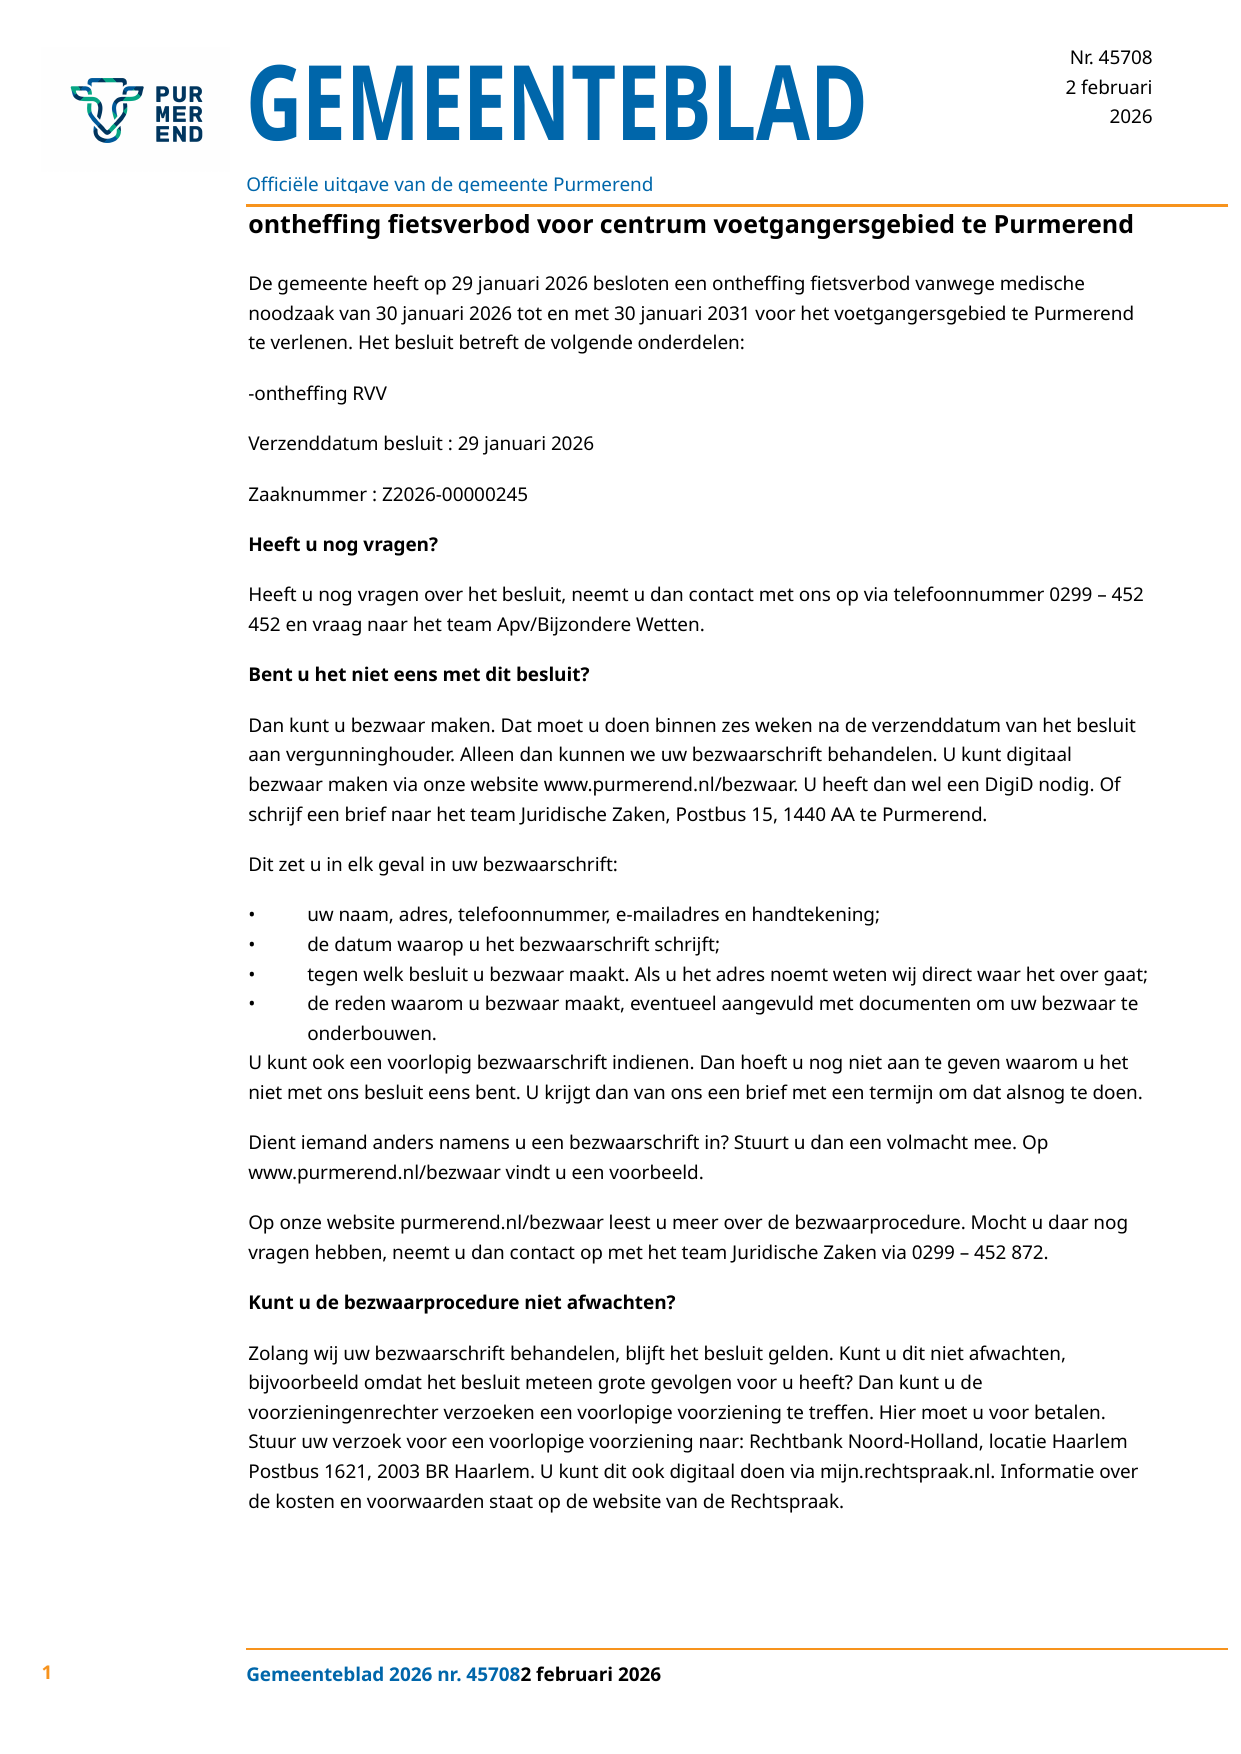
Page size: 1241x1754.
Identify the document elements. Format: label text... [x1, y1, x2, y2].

text Dan kunt u bezwaar maken. Dat moet u doen binnen zes weken na de verzenddatum van het besluit aan vergunninghouder. Alleen dan kunnen we uw bezwaarschrift behandelen. U kunt digitaal bezwaar maken via onze website www.purmerend.nl/bezwaar. U heeft dan wel een DigiD nodig. Of schrijf een brief naar het team Juridische Zaken, Postbus 15, 1440 AA te Purmerend. [248, 712, 1152, 826]
text Zolang wij uw bezwaarschrift behandelen, blijft het besluit gelden. Kunt u dit niet afwachten, bijvoorbeeld omdat het besluit meteen grote gevolgen voor u heeft? Dan kunt u de voorzieningenrechter verzoeken een voorlopige voorziening te treffen. Hier moet u voor betalen. Stuur uw verzoek voor een voorlopige voorziening naar: Rechtbank Noord-Holland, locatie Haarlem Postbus 1621, 2003 BR Haarlem. U kunt dit ook digitaal doen via mijn.rechtspraak.nl. Informatie over de kosten en voorwaarden staat op de website van de Rechtspraak. [248, 1340, 1152, 1513]
list de reden waarom u bezwaar maakt, eventueel aangevuld met documenten om uw bezwaar te onderbouwen. [248, 990, 1152, 1046]
text -ontheffing RVV [248, 380, 1152, 406]
list de datum waarop u het bezwaarschrift schrijft; [248, 931, 1152, 957]
list tegen welk besluit u bezwaar maakt. Als u het adres noemt weten wij direct waar het over gaat; [248, 961, 1152, 986]
text ontheffing fietsverbod voor centrum voetgangersgebied te Purmerend [248, 207, 1152, 241]
text Dient iemand anders namens u een bezwaarschrift in? Stuurt u dan een volmacht mee. Op www.purmerend.nl/bezwaar vindt u een voorbeeld. [248, 1129, 1152, 1185]
text Verzenddatum besluit : 29 januari 2026 [248, 430, 1152, 456]
text De gemeente heeft op 29 januari 2026 besloten een ontheffing fietsverbod vanwege medische noodzaak van 30 januari 2026 tot en met 30 januari 2031 voor het voetgangersgebied te Purmerend te verlenen. Het besluit betreft de volgende onderdelen: [248, 270, 1152, 355]
text Op onze website purmerend.nl/bezwaar leest u meer over de bezwaarprocedure. Mocht u daar nog vragen hebben, neemt u dan contact op met het team Juridische Zaken via 0299 – 452 872. [248, 1209, 1152, 1265]
text Zaaknummer : Z2026-00000245 [248, 481, 1152, 506]
picture [41, 47, 231, 172]
text Heeft u nog vragen? [248, 531, 1152, 557]
text Heeft u nog vragen over het besluit, neemt u dan contact met ons op via telefoonnummer 0299 – 452 452 en vraag naar het team Apv/Bijzondere Wetten. [248, 582, 1152, 637]
text Bent u het niet eens met dit besluit? [248, 662, 1152, 687]
text Kunt u de bezwaarprocedure niet afwachten? [248, 1289, 1152, 1315]
text Dit zet u in elk geval in uw bezwaarschrift: [248, 851, 1152, 877]
list uw naam, adres, telefoonnummer, e-mailadres en handtekening; [248, 902, 1152, 927]
text U kunt ook een voorlopig bezwaarschrift indienen. Dan hoeft u nog niet aan te geven waarom u het niet met ons besluit eens bent. U krijgt dan van ons een brief met een termijn om dat alsnog te doen. [248, 1049, 1152, 1105]
